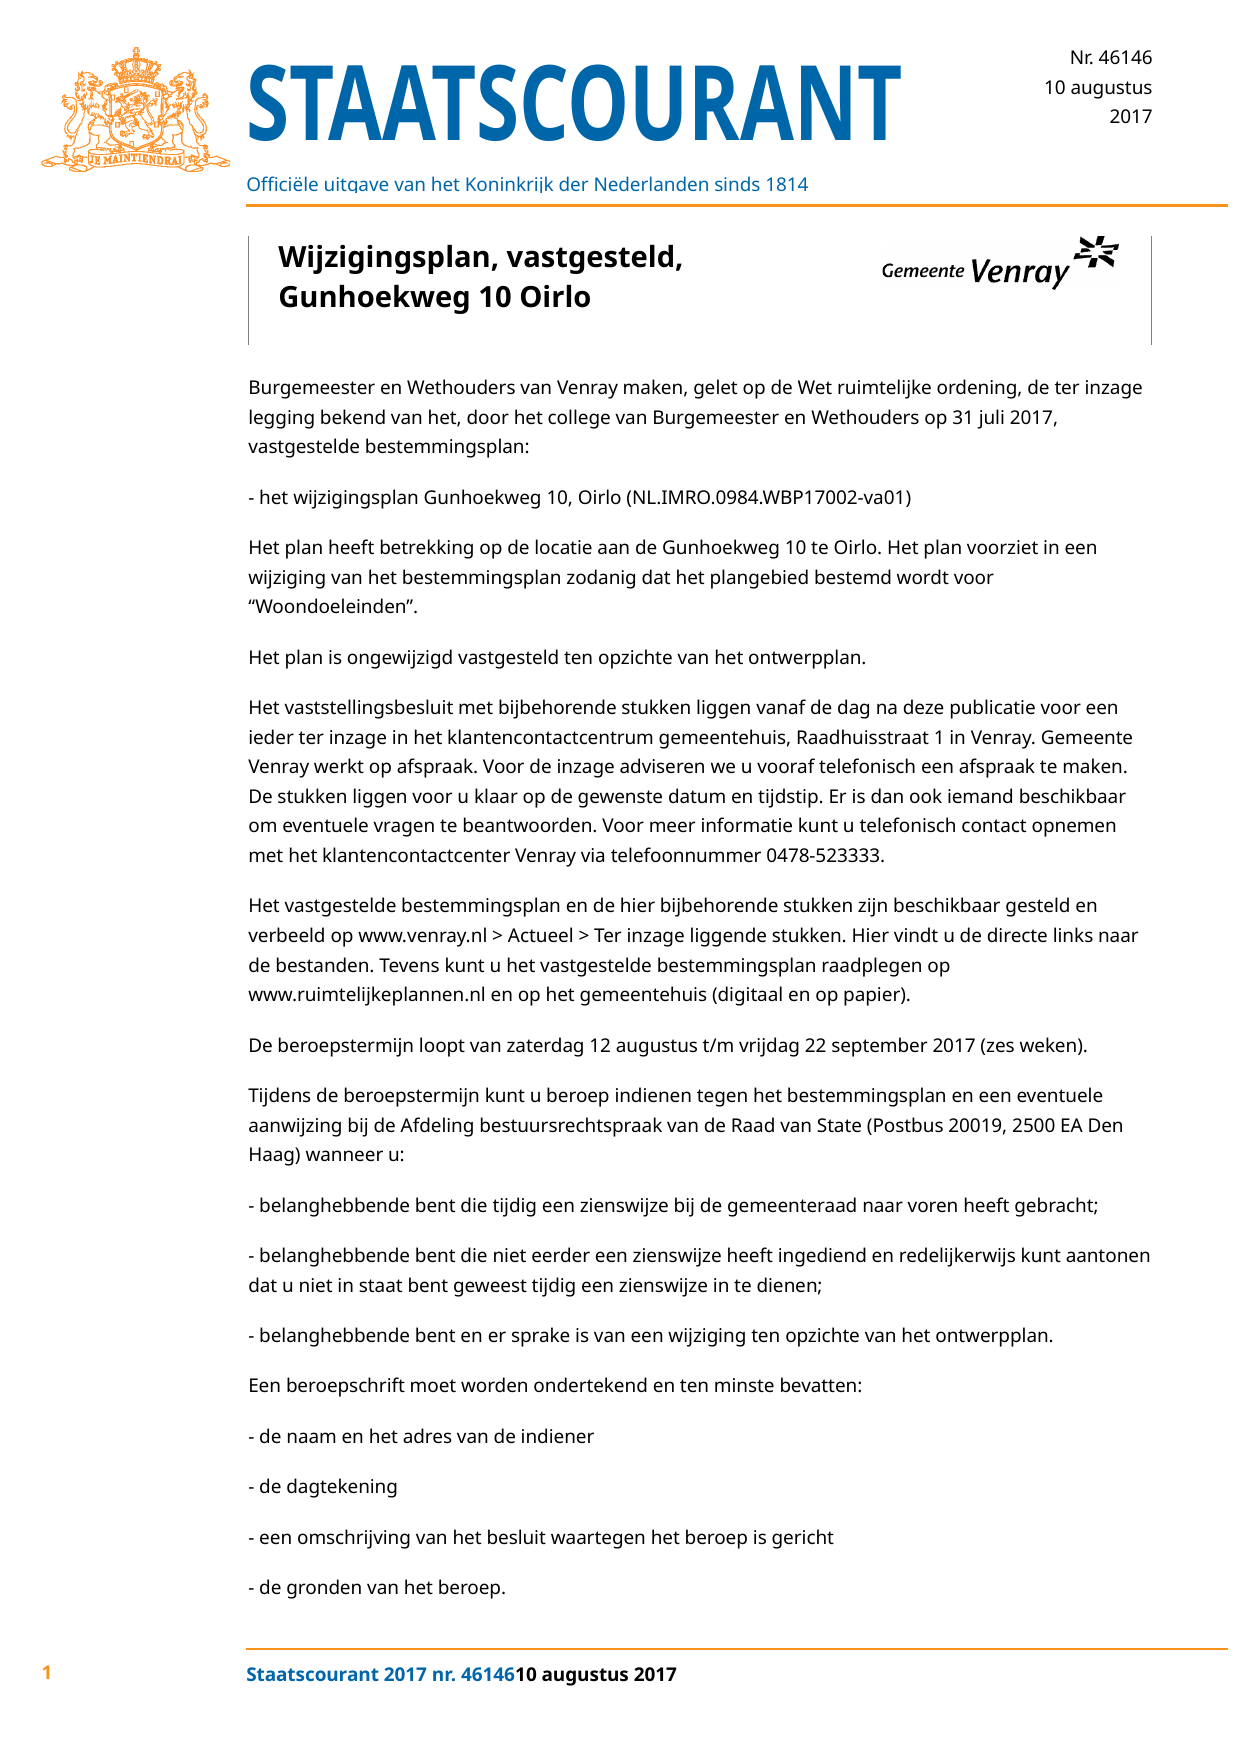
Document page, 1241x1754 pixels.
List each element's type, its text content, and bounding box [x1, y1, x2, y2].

text Tijdens de beroepstermijn kunt u beroep indienen tegen het bestemmingsplan en een eventuele aanwijzing bij de Afdeling bestuursrechtspraak van de Raad van State (Postbus 20019, 2500 EA Den Haag) wanneer u: [248, 1082, 1152, 1167]
table_header [850, 236, 1151, 345]
text Een beroepschrift moet worden ondertekend en ten minste bevatten: [248, 1373, 1152, 1398]
text - de naam en het adres van de indiener [248, 1423, 1152, 1449]
text - het wijzigingsplan Gunhoekweg 10, Oirlo (NL.IMRO.0984.WBP17002-va01) [248, 484, 1152, 509]
text Het plan heeft betrekking op de locatie aan de Gunhoekweg 10 te Oirlo. Het plan voorziet in een wijziging van het bestemmingsplan zodanig dat het plangebied bestemd wordt voor “Woondoeleinden”. [248, 534, 1152, 619]
text - belanghebbende bent en er sprake is van een wijziging ten opzichte van het ontwerpplan. [248, 1322, 1152, 1348]
text - de dagtekening [248, 1473, 1152, 1499]
text Burgemeester en Wethouders van Venray maken, gelet op de Wet ruimtelijke ordening, de ter inzage legging bekend van het, door het college van Burgemeester en Wethouders op 31 juli 2017, vastgestelde bestemmingsplan: [248, 374, 1152, 459]
text De beroepstermijn loopt van zaterdag 12 augustus t/m vrijdag 22 september 2017 (zes weken). [248, 1032, 1152, 1057]
text Het vastgestelde bestemmingsplan en de hier bijbehorende stukken zijn beschikbaar gesteld en verbeeld op www.venray.nl > Actueel > Ter inzage liggende stukken. Hier vindt u de directe links naar de bestanden. Tevens kunt u het vastgestelde bestemmingsplan raadplegen op www.ruimtelijkeplannen.nl en op het gemeentehuis (digitaal en op papier). [248, 893, 1152, 1007]
text - de gronden van het beroep. [248, 1574, 1152, 1600]
table_header Wijzigingsplan, vastgesteld, Gunhoekweg 10 Oirlo [249, 236, 850, 345]
text - een omschrijving van het besluit waartegen het beroep is gericht [248, 1524, 1152, 1549]
text - belanghebbende bent die niet eerder een zienswijze heeft ingediend en redelijkerwijs kunt aantonen dat u niet in staat bent geweest tijdig een zienswijze in te dienen; [248, 1242, 1152, 1297]
picture [882, 236, 1119, 290]
picture [41, 47, 231, 172]
text Het vaststellingsbesluit met bijbehorende stukken liggen vanaf de dag na deze publicatie voor een ieder ter inzage in het klantencontactcentrum gemeentehuis, Raadhuisstraat 1 in Venray. Gemeente Venray werkt op afspraak. Voor de inzage adviseren we u vooraf telefonisch een afspraak te maken. De stukken liggen voor u klaar op de gewenste datum en tijdstip. Er is dan ook iemand beschikbaar om eventuele vragen te beantwoorden. Voor meer informatie kunt u telefonisch contact opnemen met het klantencontactcenter Venray via telefoonnummer 0478-523333. [248, 694, 1152, 868]
text - belanghebbende bent die tijdig een zienswijze bij de gemeenteraad naar voren heeft gebracht; [248, 1192, 1152, 1217]
text Het plan is ongewijzigd vastgesteld ten opzichte van het ontwerpplan. [248, 644, 1152, 669]
